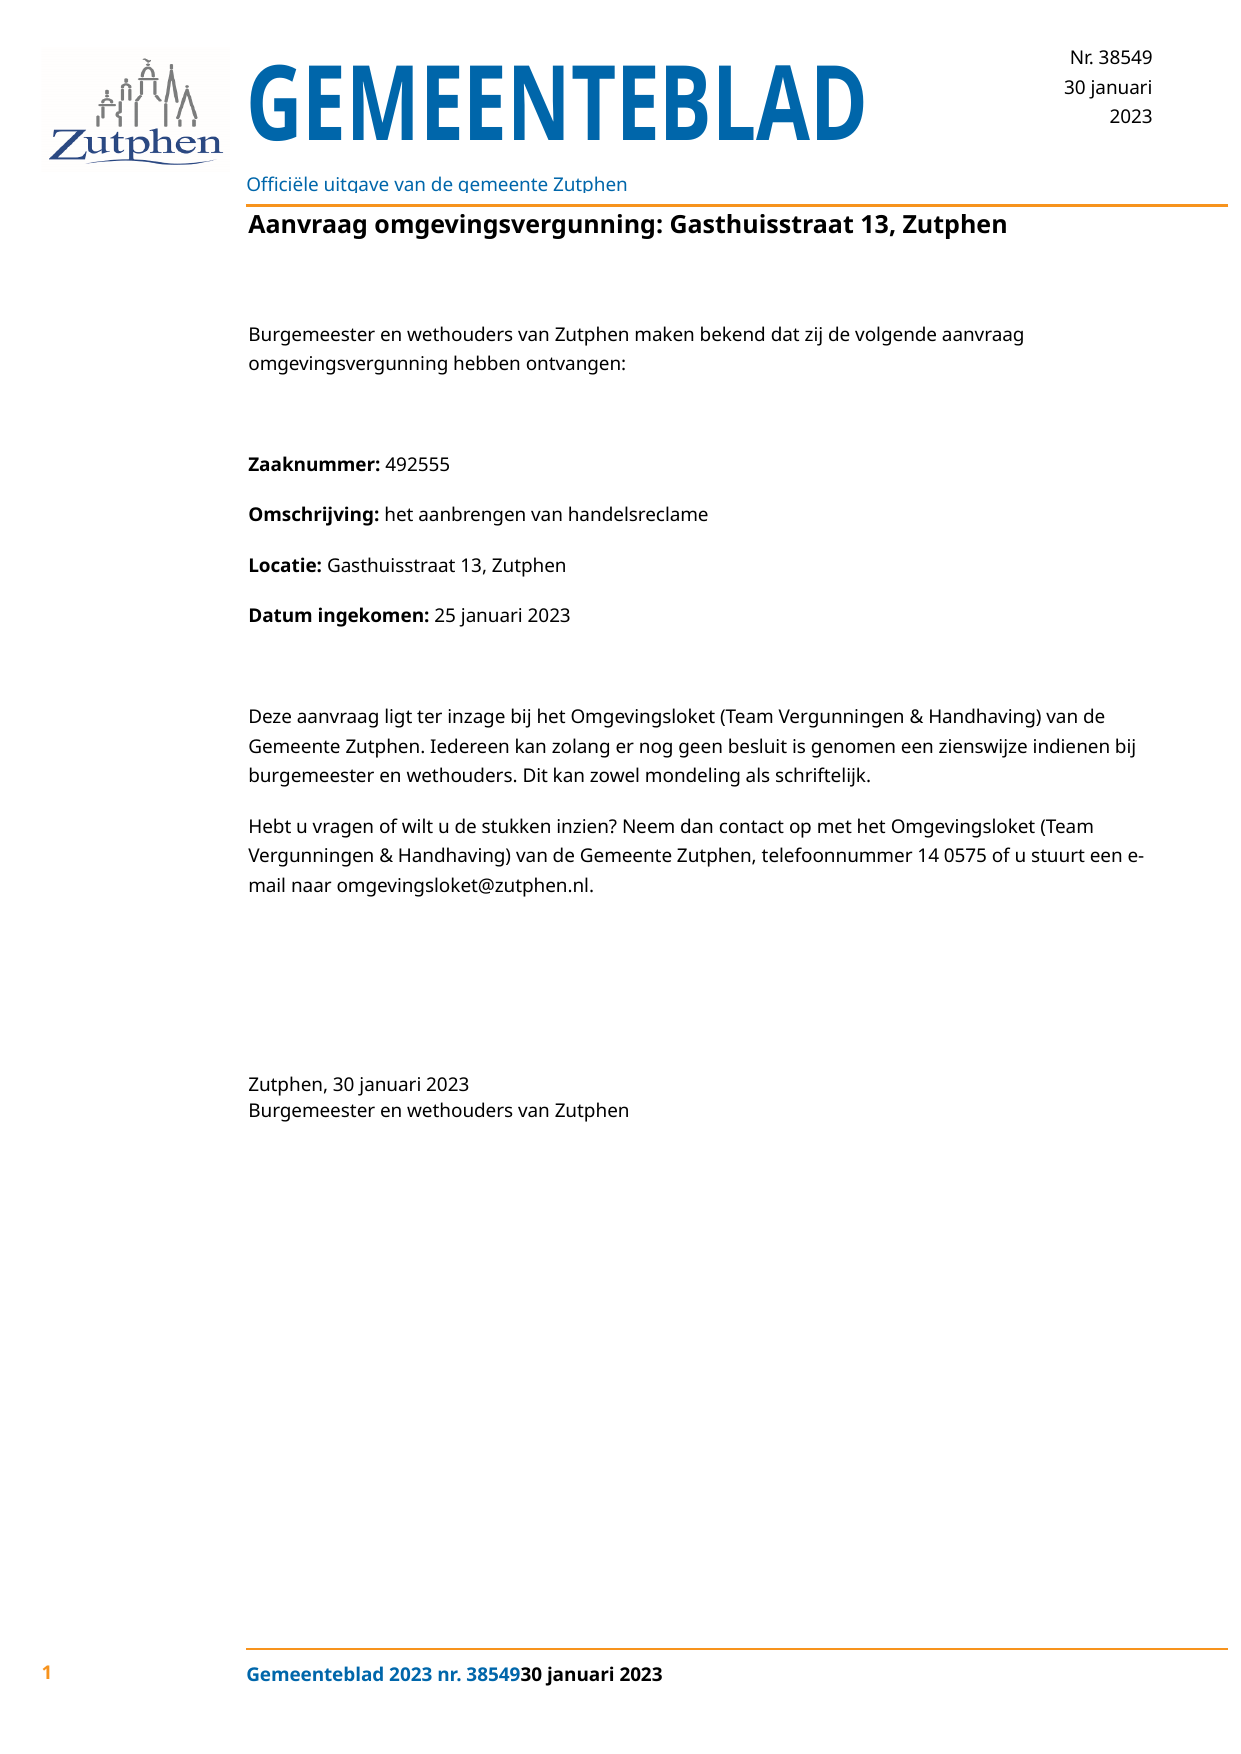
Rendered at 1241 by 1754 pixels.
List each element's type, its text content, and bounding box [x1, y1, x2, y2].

text Aanvraag omgevingsvergunning: Gasthuisstraat 13, Zutphen [248, 207, 1152, 241]
text Zaaknummer: 492555 [248, 451, 1152, 477]
text Zutphen, 30 januari 2023 [248, 1071, 1152, 1097]
text Datum ingekomen: 25 januari 2023 [248, 602, 1152, 628]
text Deze aanvraag ligt ter inzage bij het Omgevingsloket (Team Vergunningen & Handhaving) van de Gemeente Zutphen. Iedereen kan zolang er nog geen besluit is genomen een zienswijze indienen bij burgemeester en wethouders. Dit kan zowel mondeling als schriftelijk. [248, 703, 1152, 788]
text Locatie: Gasthuisstraat 13, Zutphen [248, 552, 1152, 578]
text Omschrijving: het aanbrengen van handelsreclame [248, 502, 1152, 527]
picture [41, 47, 231, 172]
text Hebt u vragen of wilt u de stukken inzien? Neem dan contact op met het Omgevingsloket (Team Vergunningen & Handhaving) van de Gemeente Zutphen, telefoonnummer 14 0575 of u stuurt een e-mail naar omgevingsloket@zutphen.nl. [248, 813, 1152, 898]
text Burgemeester en wethouders van Zutphen [248, 1097, 1152, 1122]
text Burgemeester en wethouders van Zutphen maken bekend dat zij de volgende aanvraag omgevingsvergunning hebben ontvangen: [248, 321, 1152, 376]
